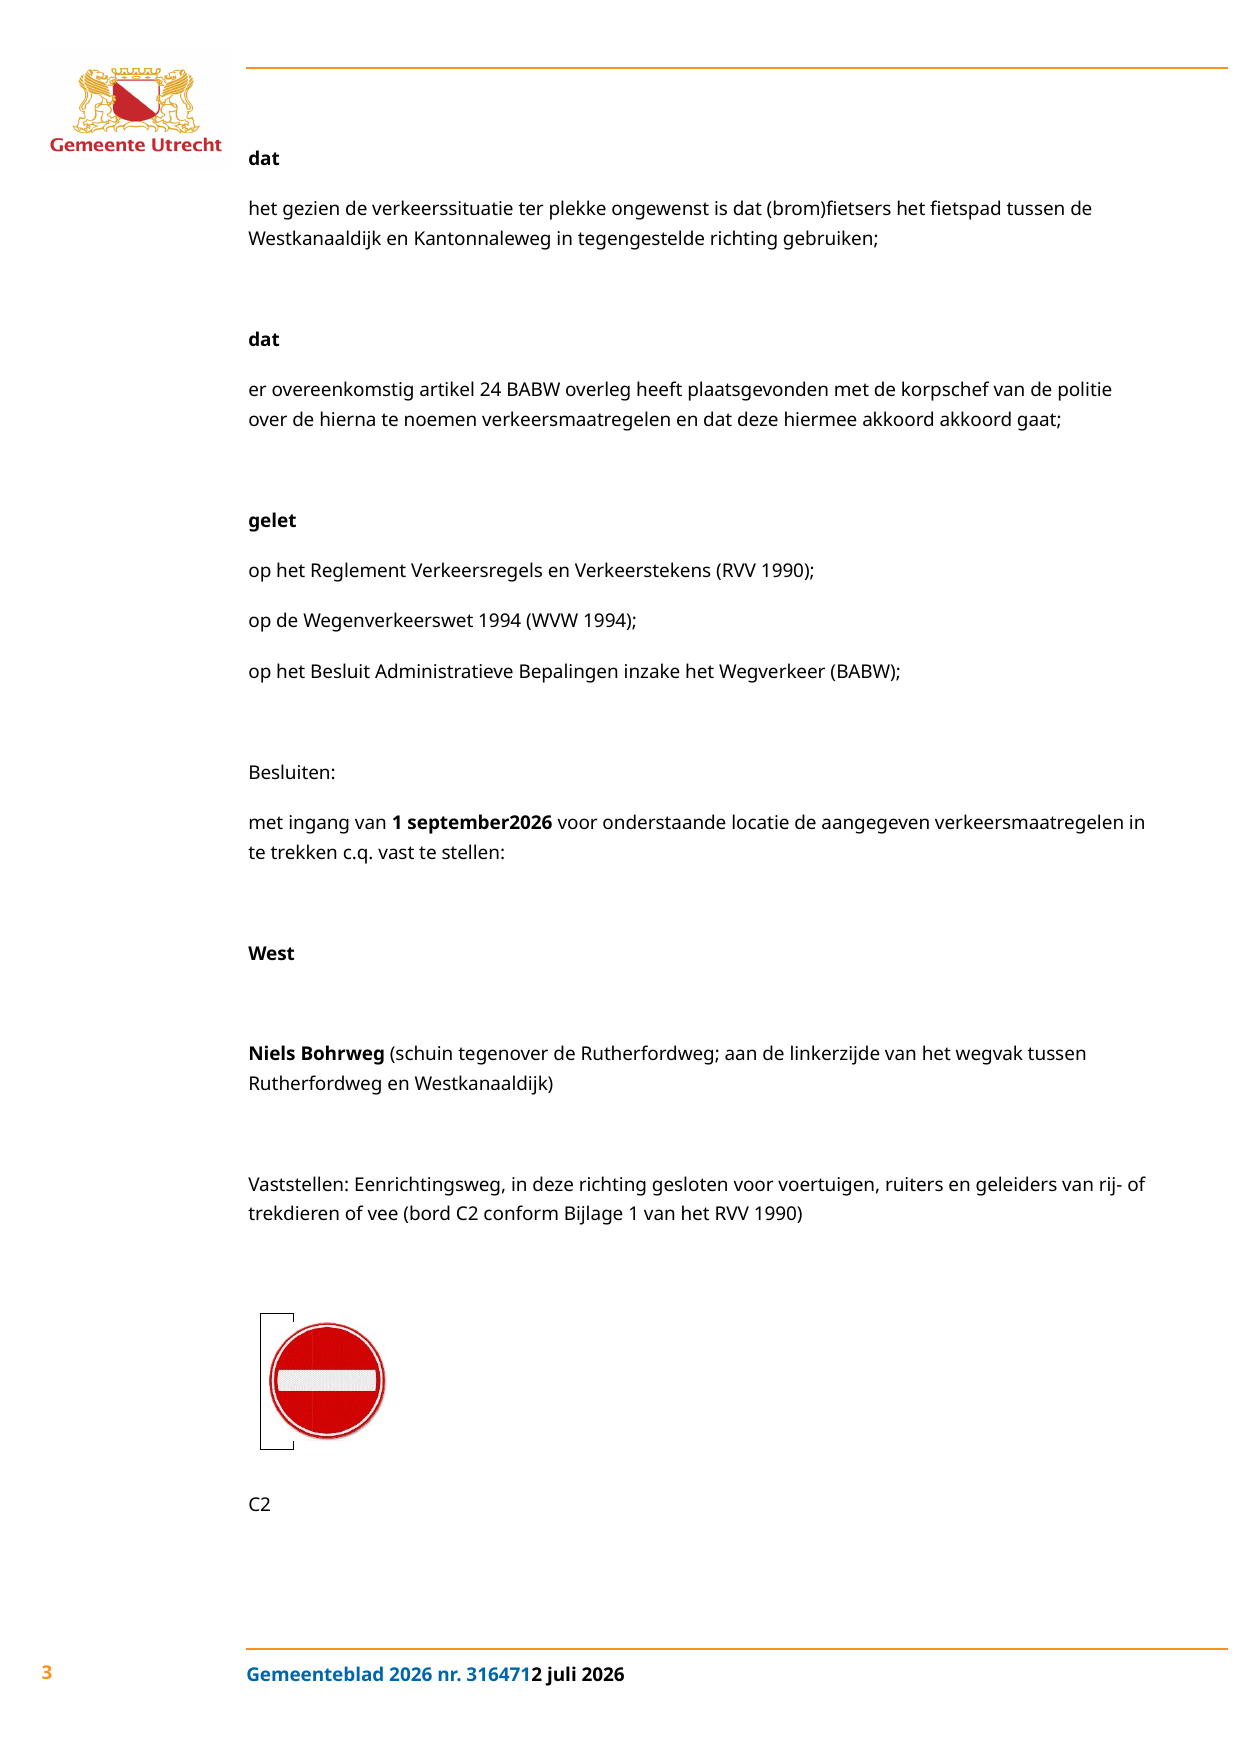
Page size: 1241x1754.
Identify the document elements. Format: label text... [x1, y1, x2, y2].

picture [41, 47, 231, 172]
text op het Reglement Verkeersregels en Verkeerstekens (RVV 1990); [248, 557, 1152, 583]
text op de Wegenverkeerswet 1994 (WVW 1994); [248, 608, 1152, 633]
text Besluiten: [248, 759, 1152, 785]
text dat [248, 145, 1152, 171]
text gelet [248, 507, 1152, 533]
text Vaststellen: Eenrichtingsweg, in deze richting gesloten voor voertuigen, ruiters en geleiders van rij- of trekdieren of vee (bord C2 conform Bijlage 1 van het RVV 1990) [248, 1171, 1152, 1226]
text Niels Bohrweg (schuin tegenover de Rutherfordweg; aan de linkerzijde van het wegvak tussen Rutherfordweg en Westkanaaldijk) [248, 1041, 1152, 1096]
picture [268, 1322, 387, 1441]
text op het Besluit Administratieve Bepalingen inzake het Wegverkeer (BABW); [248, 658, 1152, 684]
text dat [248, 326, 1152, 352]
text West [248, 940, 1152, 966]
text het gezien de verkeerssituatie ter plekke ongewenst is dat (brom)fietsers het fietspad tussen de Westkanaaldijk en Kantonnaleweg in tegengestelde richting gebruiken; [248, 196, 1152, 251]
text met ingang van 1 september2026 voor onderstaande locatie de aangegeven verkeersmaatregelen in te trekken c.q. vast te stellen: [248, 809, 1152, 865]
text er overeenkomstig artikel 24 BABW overleg heeft plaatsgevonden met de korpschef van de politie over de hierna te noemen verkeersmaatregelen en dat deze hiermee akkoord akkoord gaat; [248, 376, 1152, 432]
text C2 [248, 1492, 1152, 1517]
